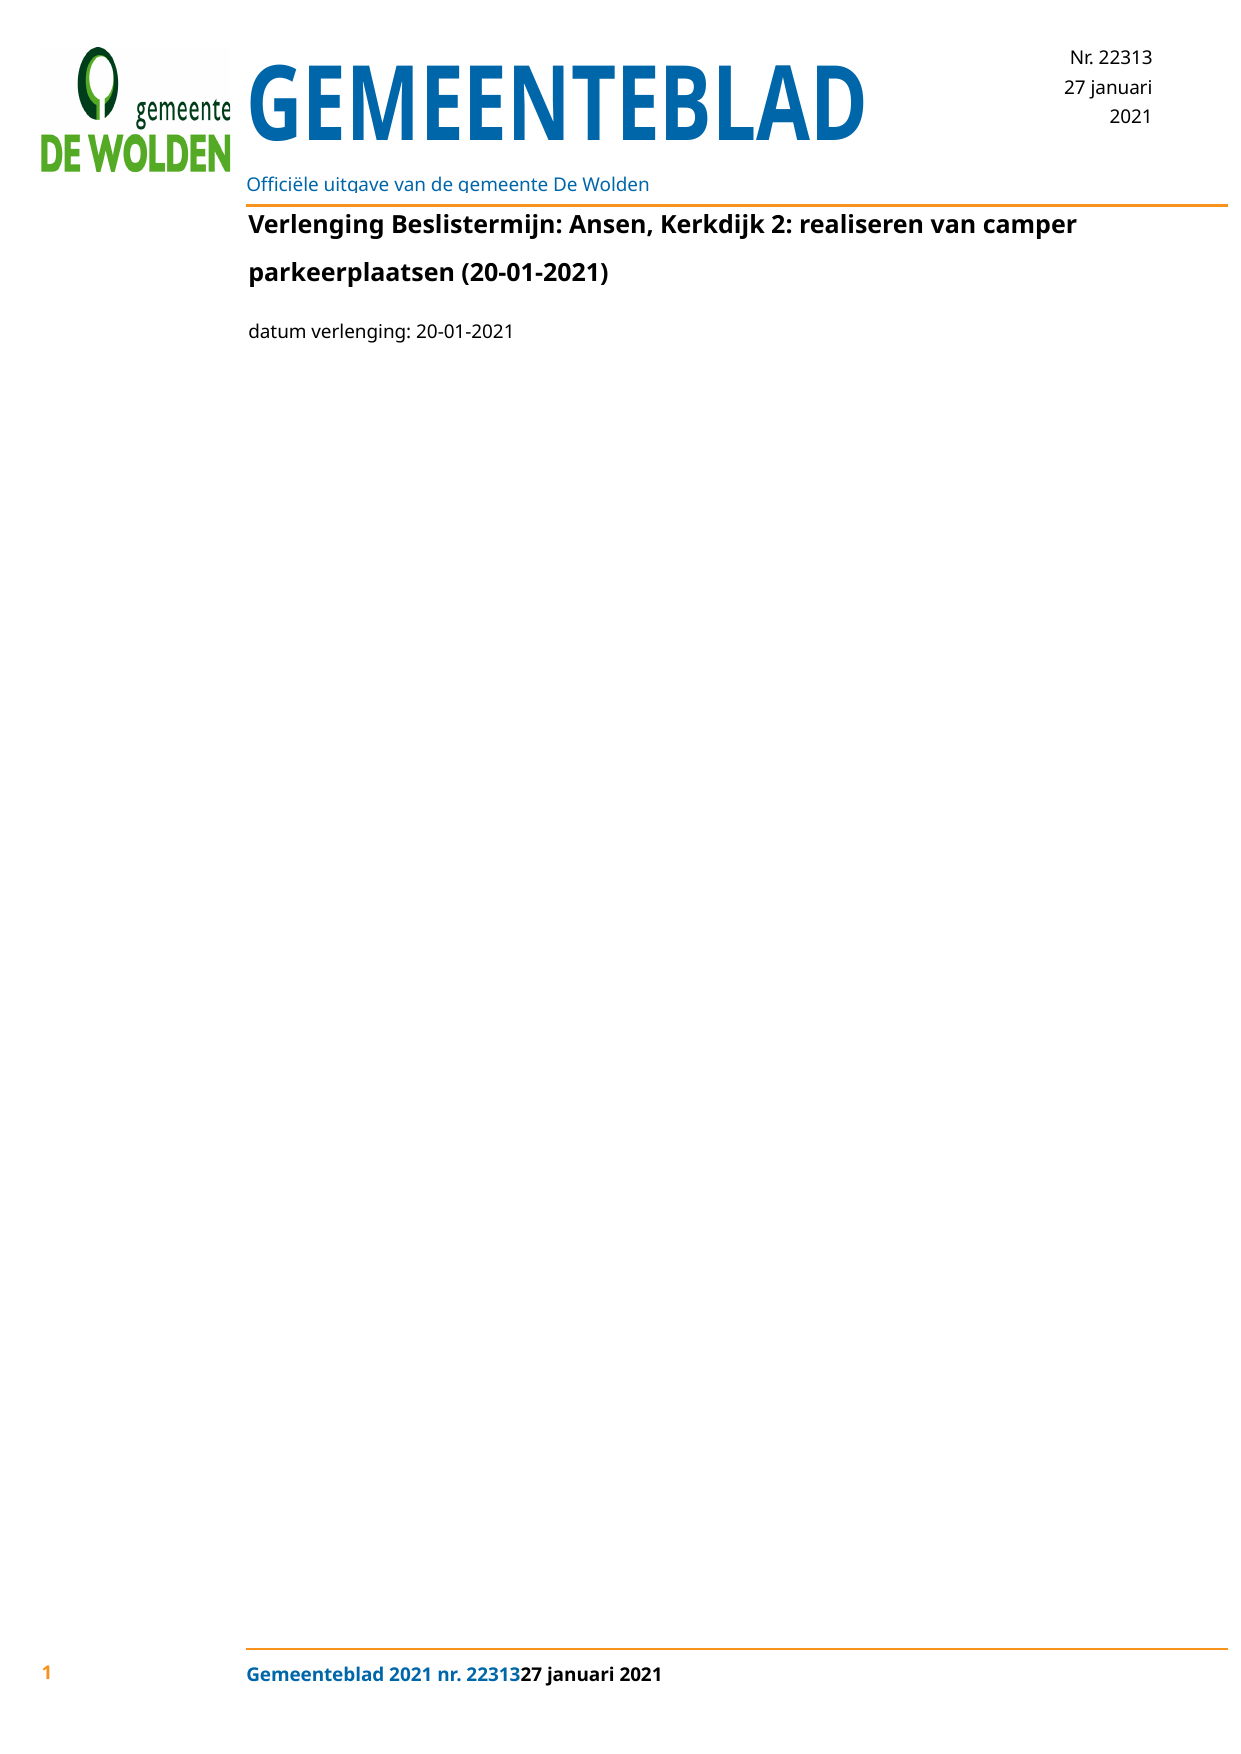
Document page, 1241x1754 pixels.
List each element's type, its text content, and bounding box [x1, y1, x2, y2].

picture [41, 47, 231, 172]
text Verlenging Beslistermijn: Ansen, Kerkdijk 2: realiseren van camper parkeerplaatsen (20-01-2021) [248, 207, 1152, 288]
text datum verlenging: 20-01-2021 [248, 318, 1152, 344]
